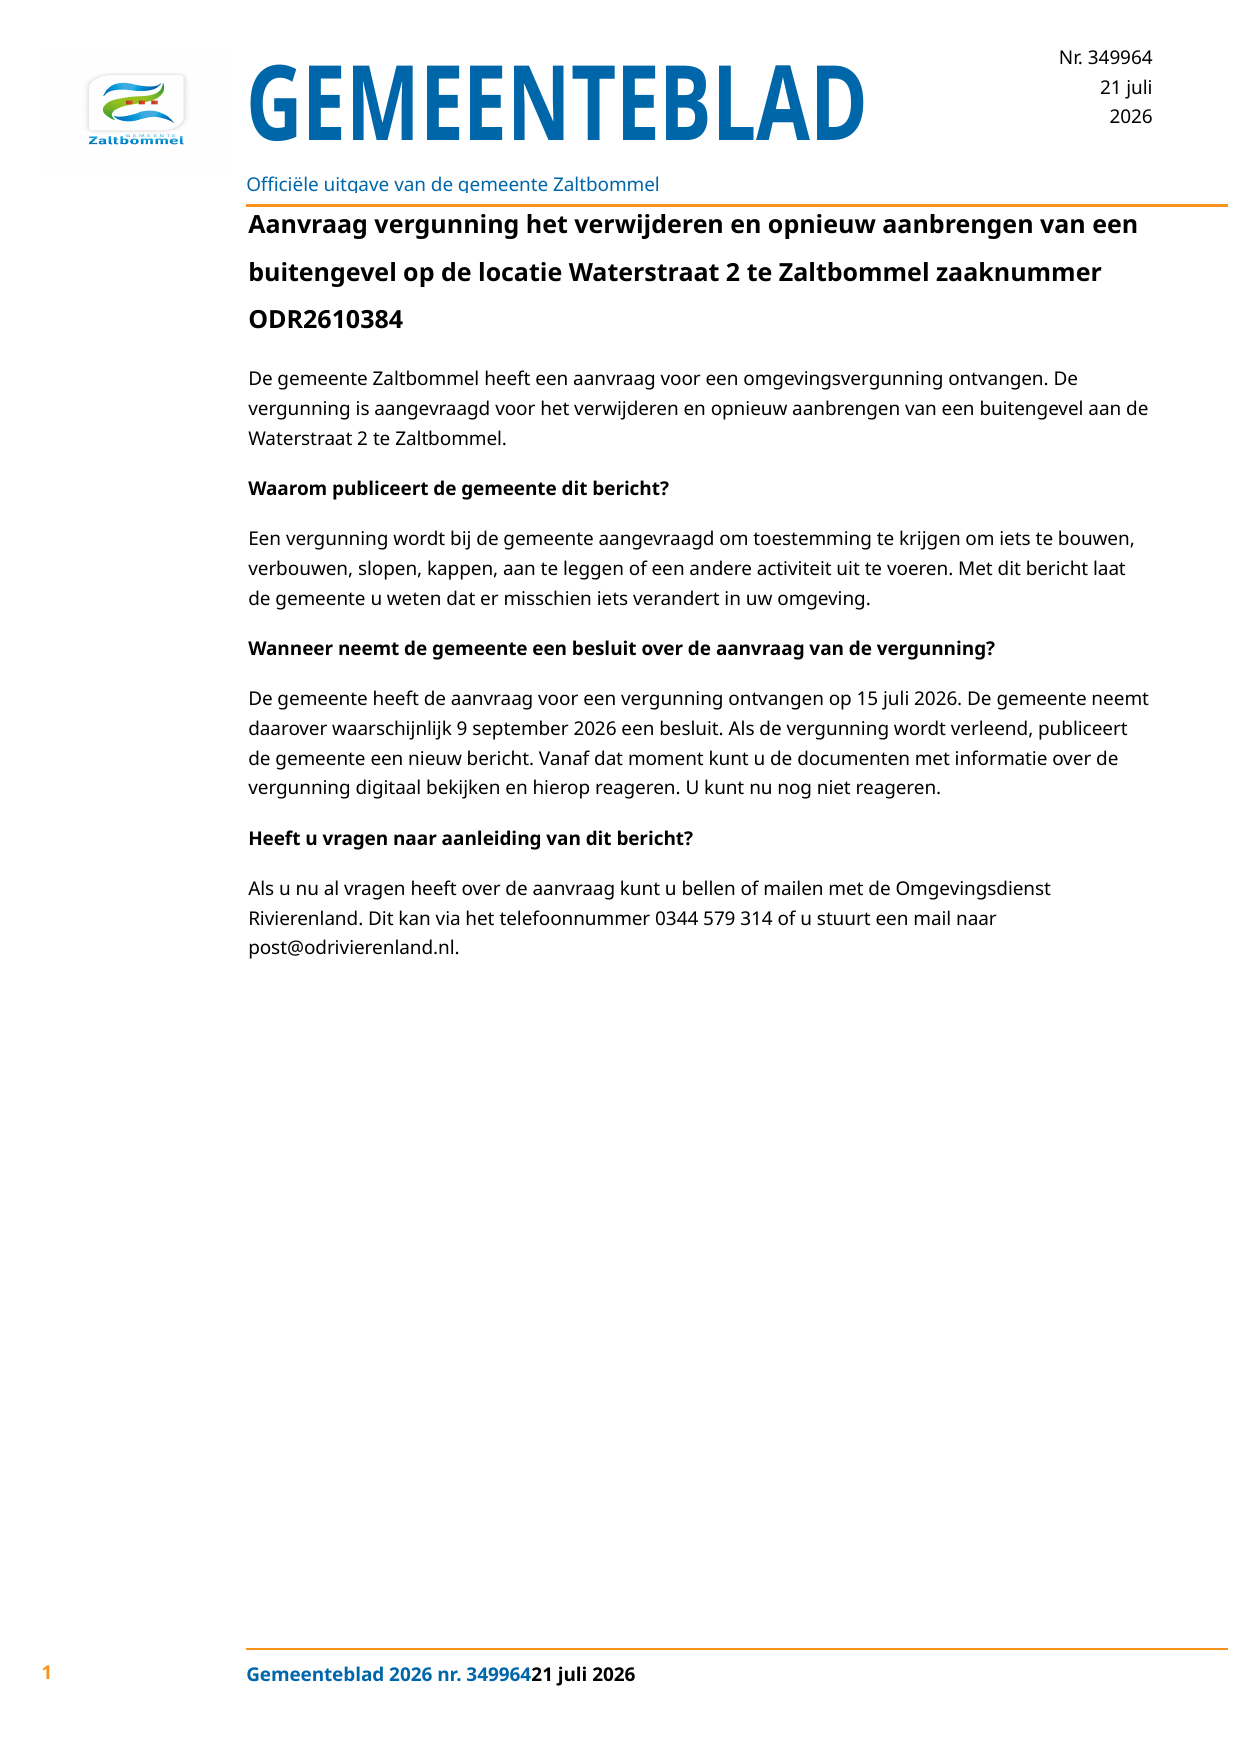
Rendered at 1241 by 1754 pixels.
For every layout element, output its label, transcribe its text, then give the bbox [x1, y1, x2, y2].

text De gemeente Zaltbommel heeft een aanvraag voor een omgevingsvergunning ontvangen. De vergunning is aangevraagd voor het verwijderen en opnieuw aanbrengen van een buitengevel aan de Waterstraat 2 te Zaltbommel. [248, 366, 1152, 450]
text Aanvraag vergunning het verwijderen en opnieuw aanbrengen van een buitengevel op de locatie Waterstraat 2 te Zaltbommel zaaknummer ODR2610384 [248, 207, 1152, 336]
text Heeft u vragen naar aanleiding van dit bericht? [248, 825, 1152, 850]
picture [41, 47, 231, 172]
text Als u nu al vragen heeft over de aanvraag kunt u bellen of mailen met de Omgevingsdienst Rivierenland. Dit kan via het telefoonnummer 0344 579 314 of u stuurt een mail naar post@odrivierenland.nl. [248, 875, 1152, 960]
text Wanneer neemt de gemeente een besluit over de aanvraag van de vergunning? [248, 635, 1152, 661]
text Waarom publiceert de gemeente dit bericht? [248, 475, 1152, 501]
text De gemeente heeft de aanvraag voor een vergunning ontvangen op 15 juli 2026. De gemeente neemt daarover waarschijnlijk 9 september 2026 een besluit. Als de vergunning wordt verleend, publiceert de gemeente een nieuw bericht. Vanaf dat moment kunt u de documenten met informatie over de vergunning digitaal bekijken en hierop reageren. U kunt nu nog niet reageren. [248, 686, 1152, 800]
text Een vergunning wordt bij de gemeente aangevraagd om toestemming te krijgen om iets te bouwen, verbouwen, slopen, kappen, aan te leggen of een andere activiteit uit te voeren. Met dit bericht laat de gemeente u weten dat er misschien iets verandert in uw omgeving. [248, 526, 1152, 610]
